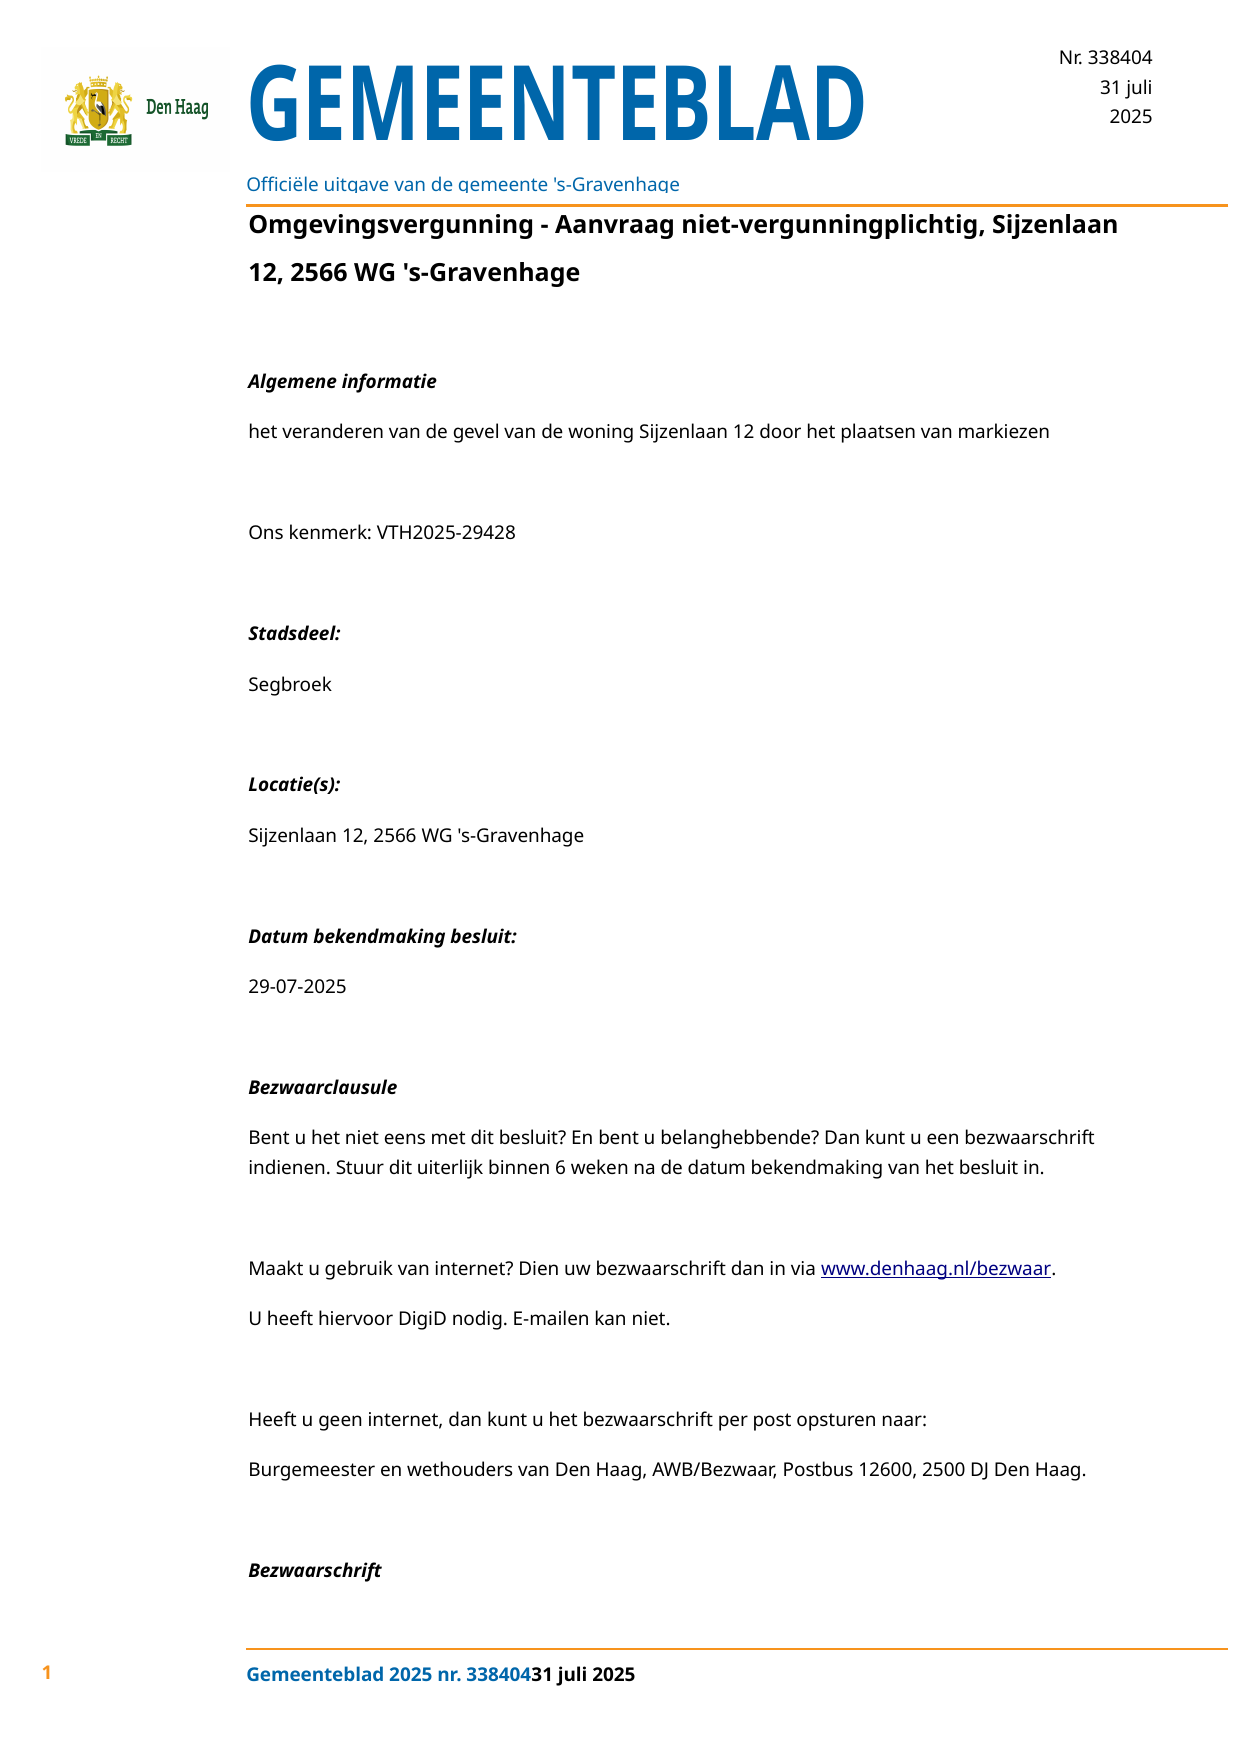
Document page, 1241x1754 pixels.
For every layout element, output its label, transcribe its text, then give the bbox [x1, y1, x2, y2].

text Algemene informatie [248, 368, 1152, 394]
text Sijzenlaan 12, 2566 WG 's-Gravenhage [248, 822, 1152, 848]
text Segbroek [248, 671, 1152, 697]
text het veranderen van de gevel van de woning Sijzenlaan 12 door het plaatsen van markiezen [248, 419, 1152, 444]
text Bent u het niet eens met dit besluit? En bent u belanghebbende? Dan kunt u een bezwaarschrift indienen. Stuur dit uiterlijk binnen 6 weken na de datum bekendmaking van het besluit in. [248, 1124, 1152, 1180]
text Stadsdeel: [248, 620, 1152, 646]
text Ons kenmerk: VTH2025-29428 [248, 519, 1152, 545]
text Burgemeester en wethouders van Den Haag, AWB/Bezwaar, Postbus 12600, 2500 DJ Den Haag. [248, 1457, 1152, 1482]
text U heeft hiervoor DigiD nodig. E-mailen kan niet. [248, 1305, 1152, 1331]
picture [41, 47, 231, 172]
text Maakt u gebruik van internet? Dien uw bezwaarschrift dan in via www.denhaag.nl/bezwaar. [248, 1255, 1152, 1281]
text Locatie(s): [248, 772, 1152, 797]
text Omgevingsvergunning - Aanvraag niet-vergunningplichtig, Sijzenlaan 12, 2566 WG 's-Gravenhage [248, 207, 1152, 288]
text 29-07-2025 [248, 973, 1152, 999]
text Datum bekendmaking besluit: [248, 923, 1152, 949]
text Bezwaarclausule [248, 1074, 1152, 1100]
text Bezwaarschrift [248, 1557, 1152, 1583]
text Heeft u geen internet, dan kunt u het bezwaarschrift per post opsturen naar: [248, 1406, 1152, 1432]
